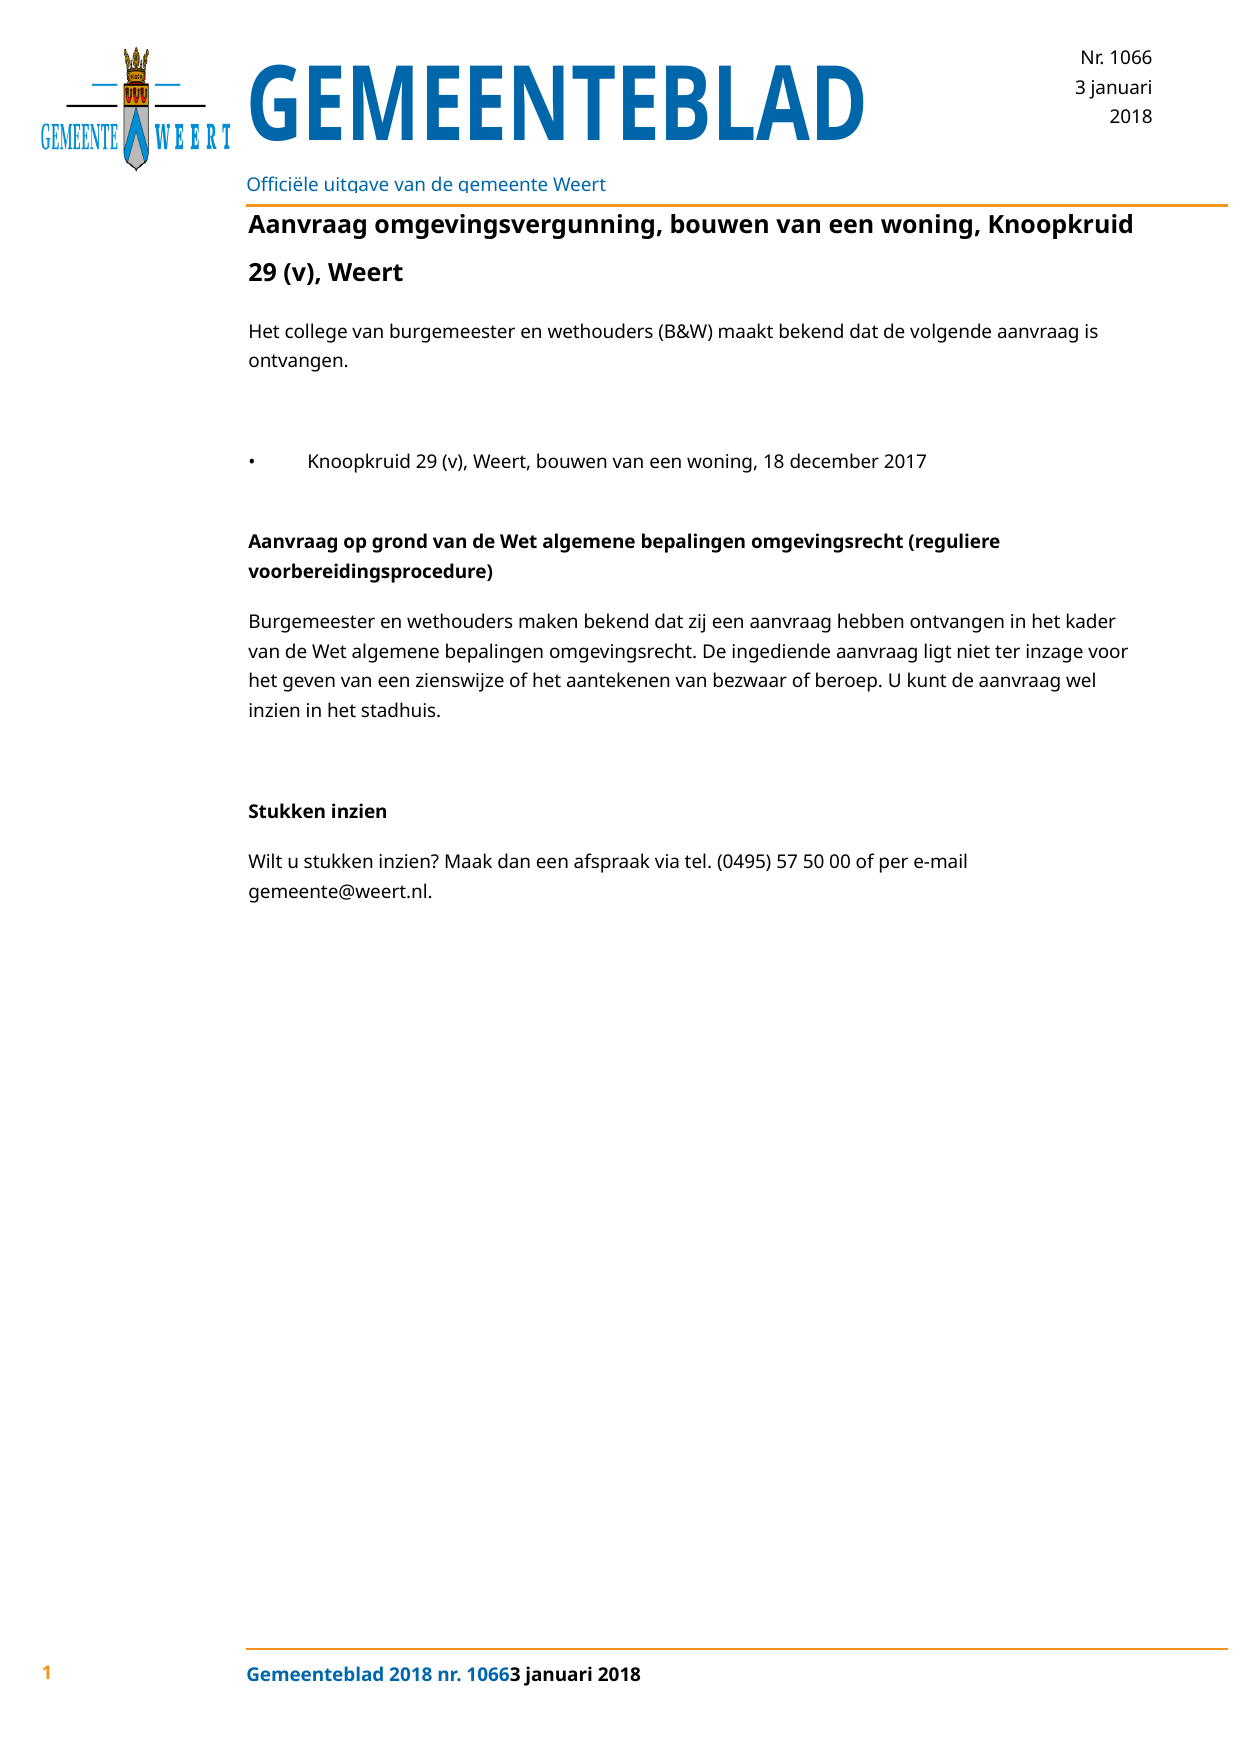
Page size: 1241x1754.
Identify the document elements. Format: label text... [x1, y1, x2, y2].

text Aanvraag omgevingsvergunning, bouwen van een woning, Knoopkruid 29 (v), Weert [248, 207, 1152, 288]
text Aanvraag op grond van de Wet algemene bepalingen omgevingsrecht (reguliere voorbereidingsprocedure) [248, 528, 1152, 584]
picture [41, 47, 231, 172]
text Burgemeester en wethouders maken bekend dat zij een aanvraag hebben ontvangen in het kader van de Wet algemene bepalingen omgevingsrecht. De ingediende aanvraag ligt niet ter inzage voor het geven van een zienswijze of het aantekenen van bezwaar of beroep. U kunt de aanvraag wel inzien in het stadhuis. [248, 608, 1152, 723]
text Het college van burgemeester en wethouders (B&W) maakt bekend dat de volgende aanvraag is ontvangen. [248, 318, 1152, 373]
text Wilt u stukken inzien? Maak dan een afspraak via tel. (0495) 57 50 00 of per e-mail gemeente@weert.nl. [248, 848, 1152, 904]
text Stukken inzien [248, 798, 1152, 824]
list Knoopkruid 29 (v), Weert, bouwen van een woning, 18 december 2017 [248, 448, 1152, 474]
